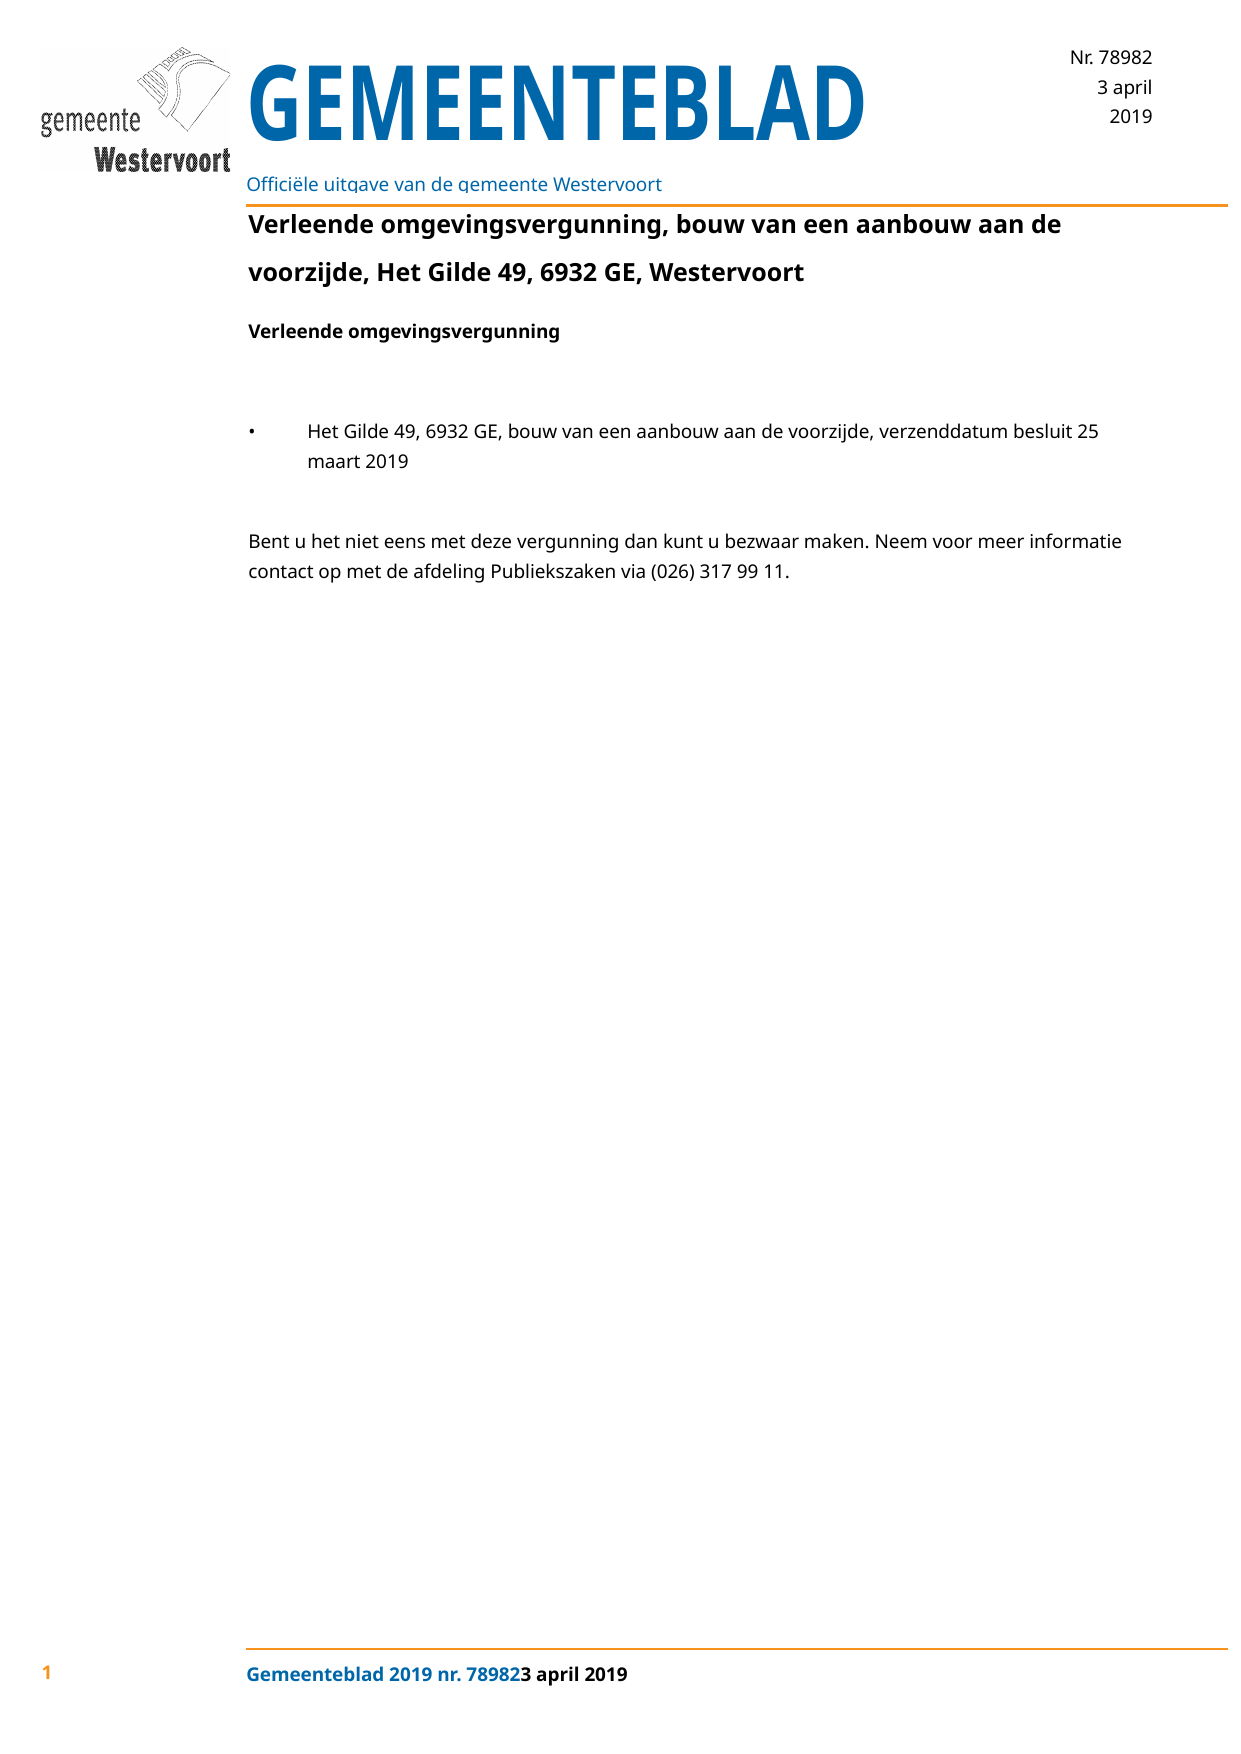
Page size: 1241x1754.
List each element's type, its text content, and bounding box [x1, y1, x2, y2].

picture [41, 47, 231, 172]
list Het Gilde 49, 6932 GE, bouw van een aanbouw aan de voorzijde, verzenddatum besluit 25 maart 2019 [248, 419, 1152, 474]
text Bent u het niet eens met deze vergunning dan kunt u bezwaar maken. Neem voor meer informatie contact op met de afdeling Publiekszaken via (026) 317 99 11. [248, 528, 1152, 584]
text Verleende omgevingsvergunning, bouw van een aanbouw aan de voorzijde, Het Gilde 49, 6932 GE, Westervoort [248, 207, 1152, 288]
text Verleende omgevingsvergunning [248, 318, 1152, 344]
